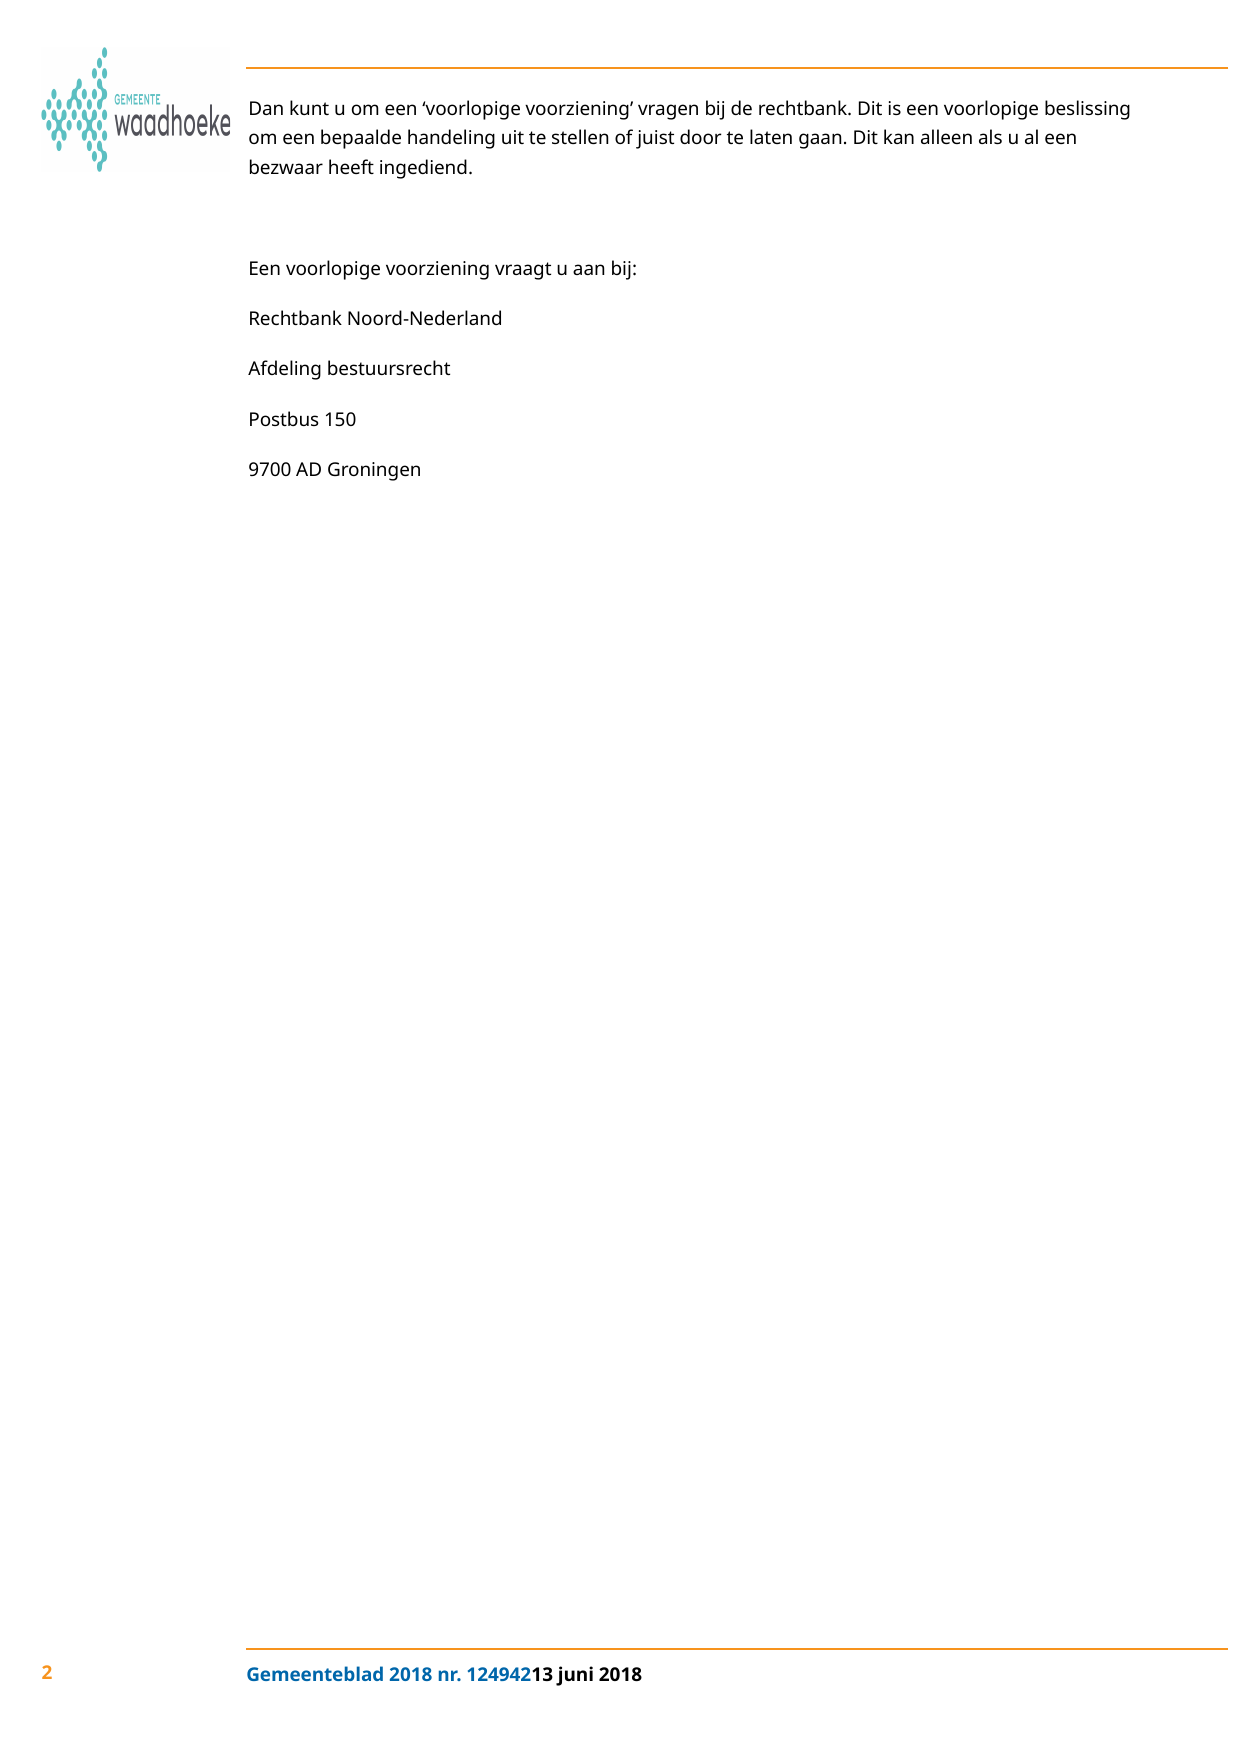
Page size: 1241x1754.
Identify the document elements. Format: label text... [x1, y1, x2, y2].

text Dan kunt u om een ‘voorlopige voorziening’ vragen bij de rechtbank. Dit is een voorlopige beslissing om een bepaalde handeling uit te stellen of juist door te laten gaan. Dit kan alleen als u al een bezwaar heeft ingediend. [248, 95, 1152, 180]
text Postbus 150 [248, 406, 1152, 432]
picture [41, 47, 231, 172]
text Rechtbank Noord-Nederland [248, 305, 1152, 331]
text Afdeling bestuursrecht [248, 356, 1152, 381]
text Een voorlopige voorziening vraagt u aan bij: [248, 255, 1152, 281]
text 9700 AD Groningen [248, 456, 1152, 482]
